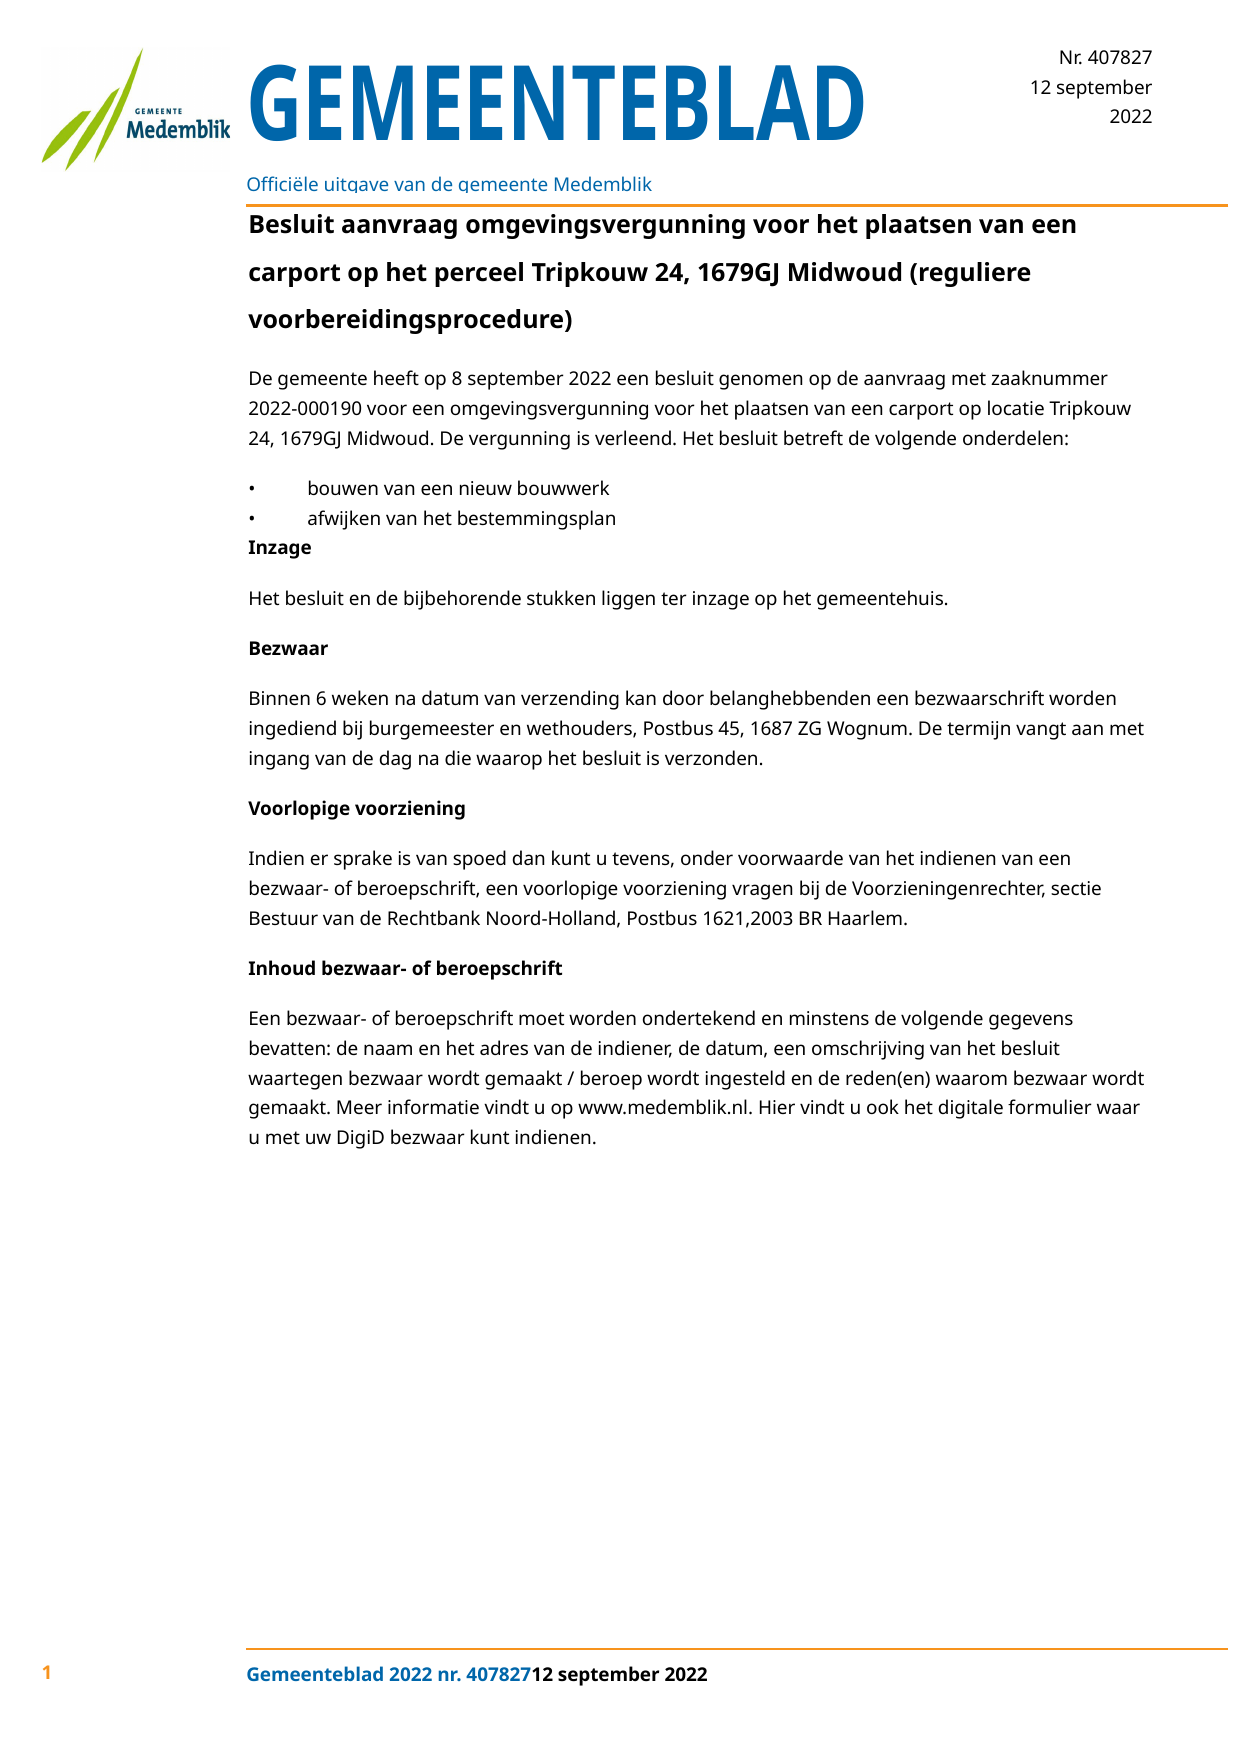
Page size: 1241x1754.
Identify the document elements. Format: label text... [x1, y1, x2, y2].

text Voorlopige voorziening [248, 795, 1152, 821]
list bouwen van een nieuw bouwwerk [248, 475, 1152, 501]
text Een bezwaar- of beroepschrift moet worden ondertekend en minstens de volgende gegevens bevatten: de naam en het adres van de indiener, de datum, een omschrijving van het besluit waartegen bezwaar wordt gemaakt / beroep wordt ingesteld en de reden(en) waarom bezwaar wordt gemaakt. Meer informatie vindt u op www.medemblik.nl. Hier vindt u ook het digitale formulier waar u met uw DigiD bezwaar kunt indienen. [248, 1006, 1152, 1149]
picture [41, 47, 231, 172]
text Besluit aanvraag omgevingsvergunning voor het plaatsen van een carport op het perceel Tripkouw 24, 1679GJ Midwoud (reguliere voorbereidingsprocedure) [248, 207, 1152, 336]
text Inhoud bezwaar- of beroepschrift [248, 955, 1152, 981]
text Inzage [248, 534, 1152, 560]
list afwijken van het bestemmingsplan [248, 505, 1152, 530]
text Indien er sprake is van spoed dan kunt u tevens, onder voorwaarde van het indienen van een bezwaar- of beroepschrift, een voorlopige voorziening vragen bij de Voorzieningenrechter, sectie Bestuur van de Rechtbank Noord-Holland, Postbus 1621,2003 BR Haarlem. [248, 846, 1152, 930]
text De gemeente heeft op 8 september 2022 een besluit genomen op de aanvraag met zaaknummer 2022-000190 voor een omgevingsvergunning voor het plaatsen van een carport op locatie Tripkouw 24, 1679GJ Midwoud. De vergunning is verleend. Het besluit betreft de volgende onderdelen: [248, 366, 1152, 450]
text Bezwaar [248, 635, 1152, 661]
text Binnen 6 weken na datum van verzending kan door belanghebbenden een bezwaarschrift worden ingediend bij burgemeester en wethouders, Postbus 45, 1687 ZG Wognum. De termijn vangt aan met ingang van de dag na die waarop het besluit is verzonden. [248, 686, 1152, 770]
text Het besluit en de bijbehorende stukken liggen ter inzage op het gemeentehuis. [248, 585, 1152, 610]
